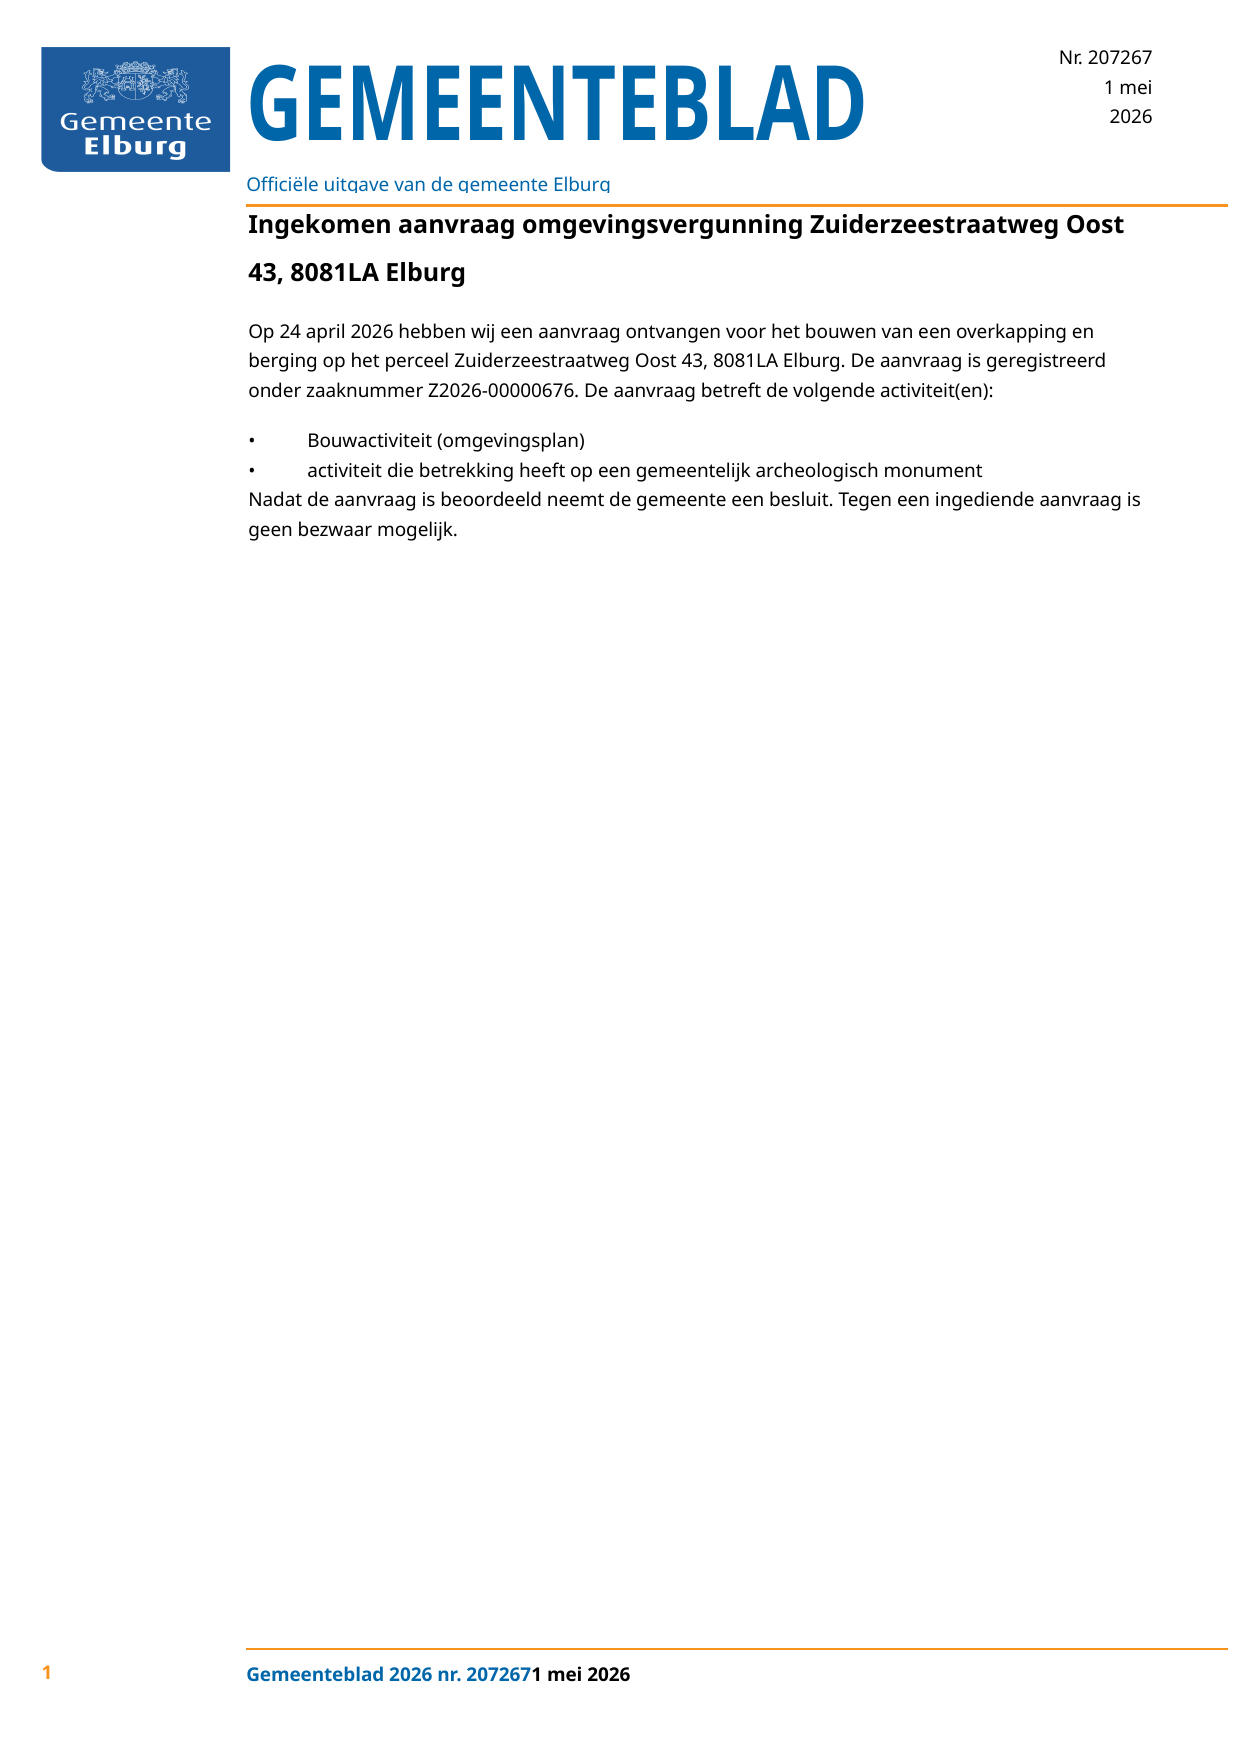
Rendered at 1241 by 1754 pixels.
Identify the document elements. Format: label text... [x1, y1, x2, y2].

text Ingekomen aanvraag omgevingsvergunning Zuiderzeestraatweg Oost 43, 8081LA Elburg [248, 207, 1152, 288]
list activiteit die betrekking heeft op een gemeentelijk archeologisch monument [248, 457, 1152, 483]
text Op 24 april 2026 hebben wij een aanvraag ontvangen voor het bouwen van een overkapping en berging op het perceel Zuiderzeestraatweg Oost 43, 8081LA Elburg. De aanvraag is geregistreerd onder zaaknummer Z2026-00000676. De aanvraag betreft de volgende activiteit(en): [248, 318, 1152, 403]
list Bouwactiviteit (omgevingsplan) [248, 427, 1152, 453]
picture [41, 47, 231, 172]
text Nadat de aanvraag is beoordeeld neemt de gemeente een besluit. Tegen een ingediende aanvraag is geen bezwaar mogelijk. [248, 487, 1152, 542]
